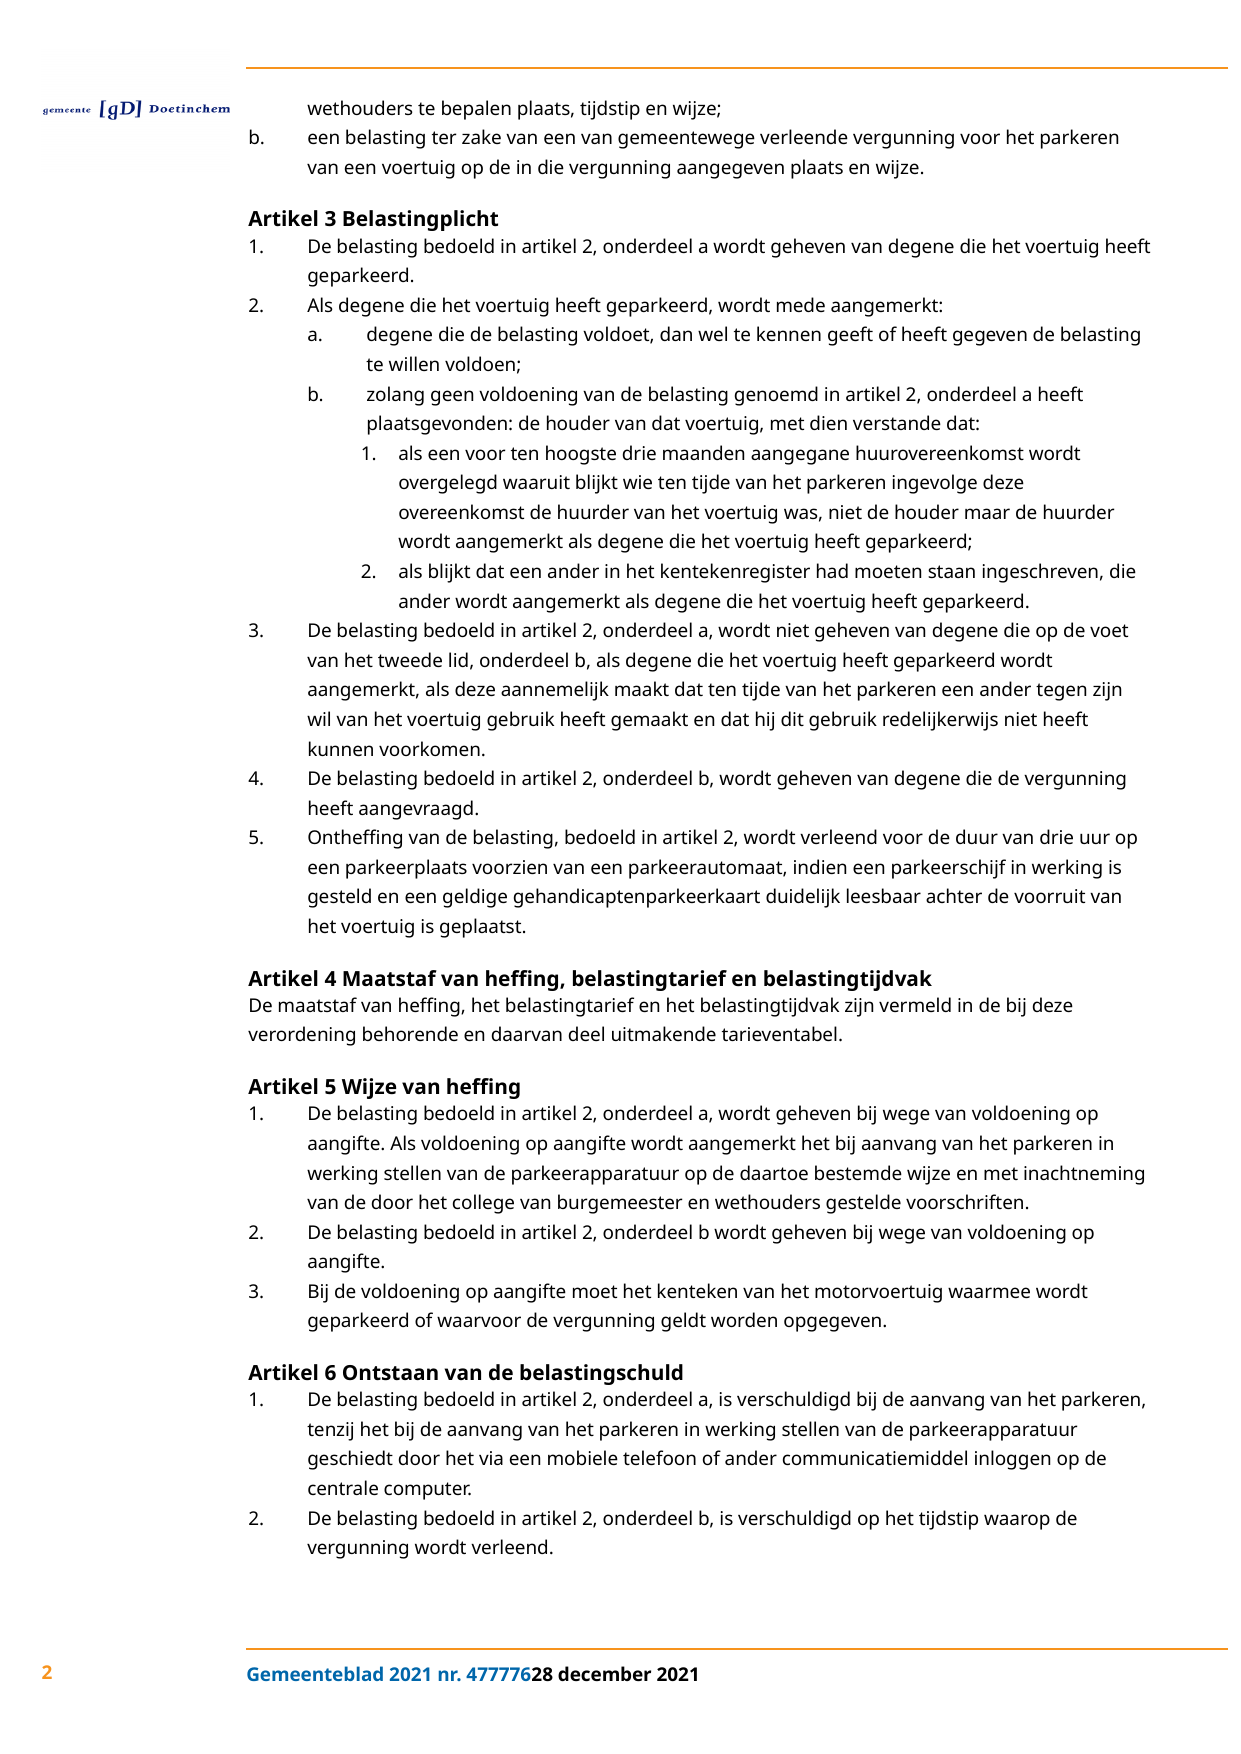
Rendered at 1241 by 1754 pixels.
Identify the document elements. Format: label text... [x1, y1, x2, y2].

picture [41, 47, 231, 172]
list De belasting bedoeld in artikel 2, onderdeel b, wordt geheven van degene die de vergunning heeft aangevraagd. [248, 765, 1152, 821]
text Artikel 6 Ontstaan van de belastingschuld [248, 1358, 1152, 1386]
text Artikel 3 Belastingplicht [248, 204, 1152, 233]
list Als degene die het voertuig heeft geparkeerd, wordt mede aangemerkt: [248, 292, 1152, 318]
list een belasting ter zake van een van gemeentewege verleende vergunning voor het parkeren van een voertuig op de in die vergunning aangegeven plaats en wijze. [248, 124, 1152, 180]
list De belasting bedoeld in artikel 2, onderdeel a, wordt geheven bij wege van voldoening op aangifte. Als voldoening op aangifte wordt aangemerkt het bij aanvang van het parkeren in werking stellen van de parkeerapparatuur op de daartoe bestemde wijze en met inachtneming van de door het college van burgemeester en wethouders gestelde voorschriften. [248, 1101, 1152, 1215]
list De belasting bedoeld in artikel 2, onderdeel b wordt geheven bij wege van voldoening op aangifte. [248, 1219, 1152, 1274]
list De belasting bedoeld in artikel 2, onderdeel a wordt geheven van degene die het voertuig heeft geparkeerd. [248, 233, 1152, 288]
list De belasting bedoeld in artikel 2, onderdeel a, wordt niet geheven van degene die op de voet van het tweede lid, onderdeel b, als degene die het voertuig heeft geparkeerd wordt aangemerkt, als deze aannemelijk maakt dat ten tijde van het parkeren een ander tegen zijn wil van het voertuig gebruik heeft gemaakt en dat hij dit gebruik redelijkerwijs niet heeft kunnen voorkomen. [248, 617, 1152, 761]
list De belasting bedoeld in artikel 2, onderdeel a, is verschuldigd bij de aanvang van het parkeren, tenzij het bij de aanvang van het parkeren in werking stellen van de parkeerapparatuur geschiedt door het via een mobiele telefoon of ander communicatiemiddel inloggen op de centrale computer. [248, 1386, 1152, 1501]
text Artikel 5 Wijze van heffing [248, 1072, 1152, 1101]
text De maatstaf van heffing, het belastingtarief en het belastingtijdvak zijn vermeld in de bij deze verordening behorende en daarvan deel uitmakende tarieventabel. [248, 992, 1152, 1047]
text Artikel 4 Maatstaf van heffing, belastingtarief en belastingtijdvak [248, 964, 1152, 992]
list als een voor ten hoogste drie maanden aangegane huurovereenkomst wordt overgelegd waaruit blijkt wie ten tijde van het parkeren ingevolge deze overeenkomst de huurder van het voertuig was, niet de houder maar de huurder wordt aangemerkt als degene die het voertuig heeft geparkeerd; [361, 440, 1152, 554]
list als blijkt dat een ander in het kentekenregister had moeten staan ingeschreven, die ander wordt aangemerkt als degene die het voertuig heeft geparkeerd. [361, 558, 1152, 613]
list De belasting bedoeld in artikel 2, onderdeel b, is verschuldigd op het tijdstip waarop de vergunning wordt verleend. [248, 1505, 1152, 1560]
list zolang geen voldoening van de belasting genoemd in artikel 2, onderdeel a heeft plaatsgevonden: de houder van dat voertuig, met dien verstande dat: [307, 381, 1152, 436]
list Bij de voldoening op aangifte moet het kenteken van het motorvoertuig waarmee wordt geparkeerd of waarvoor de vergunning geldt worden opgegeven. [248, 1278, 1152, 1333]
list degene die de belasting voldoet, dan wel te kennen geeft of heeft gegeven de belasting te willen voldoen; [307, 322, 1152, 377]
list wethouders te bepalen plaats, tijdstip en wijze; [248, 95, 1152, 121]
list Ontheffing van de belasting, bedoeld in artikel 2, wordt verleend voor de duur van drie uur op een parkeerplaats voorzien van een parkeerautomaat, indien een parkeerschijf in werking is gesteld en een geldige gehandicaptenparkeerkaart duidelijk leesbaar achter de voorruit van het voertuig is geplaatst. [248, 824, 1152, 939]
